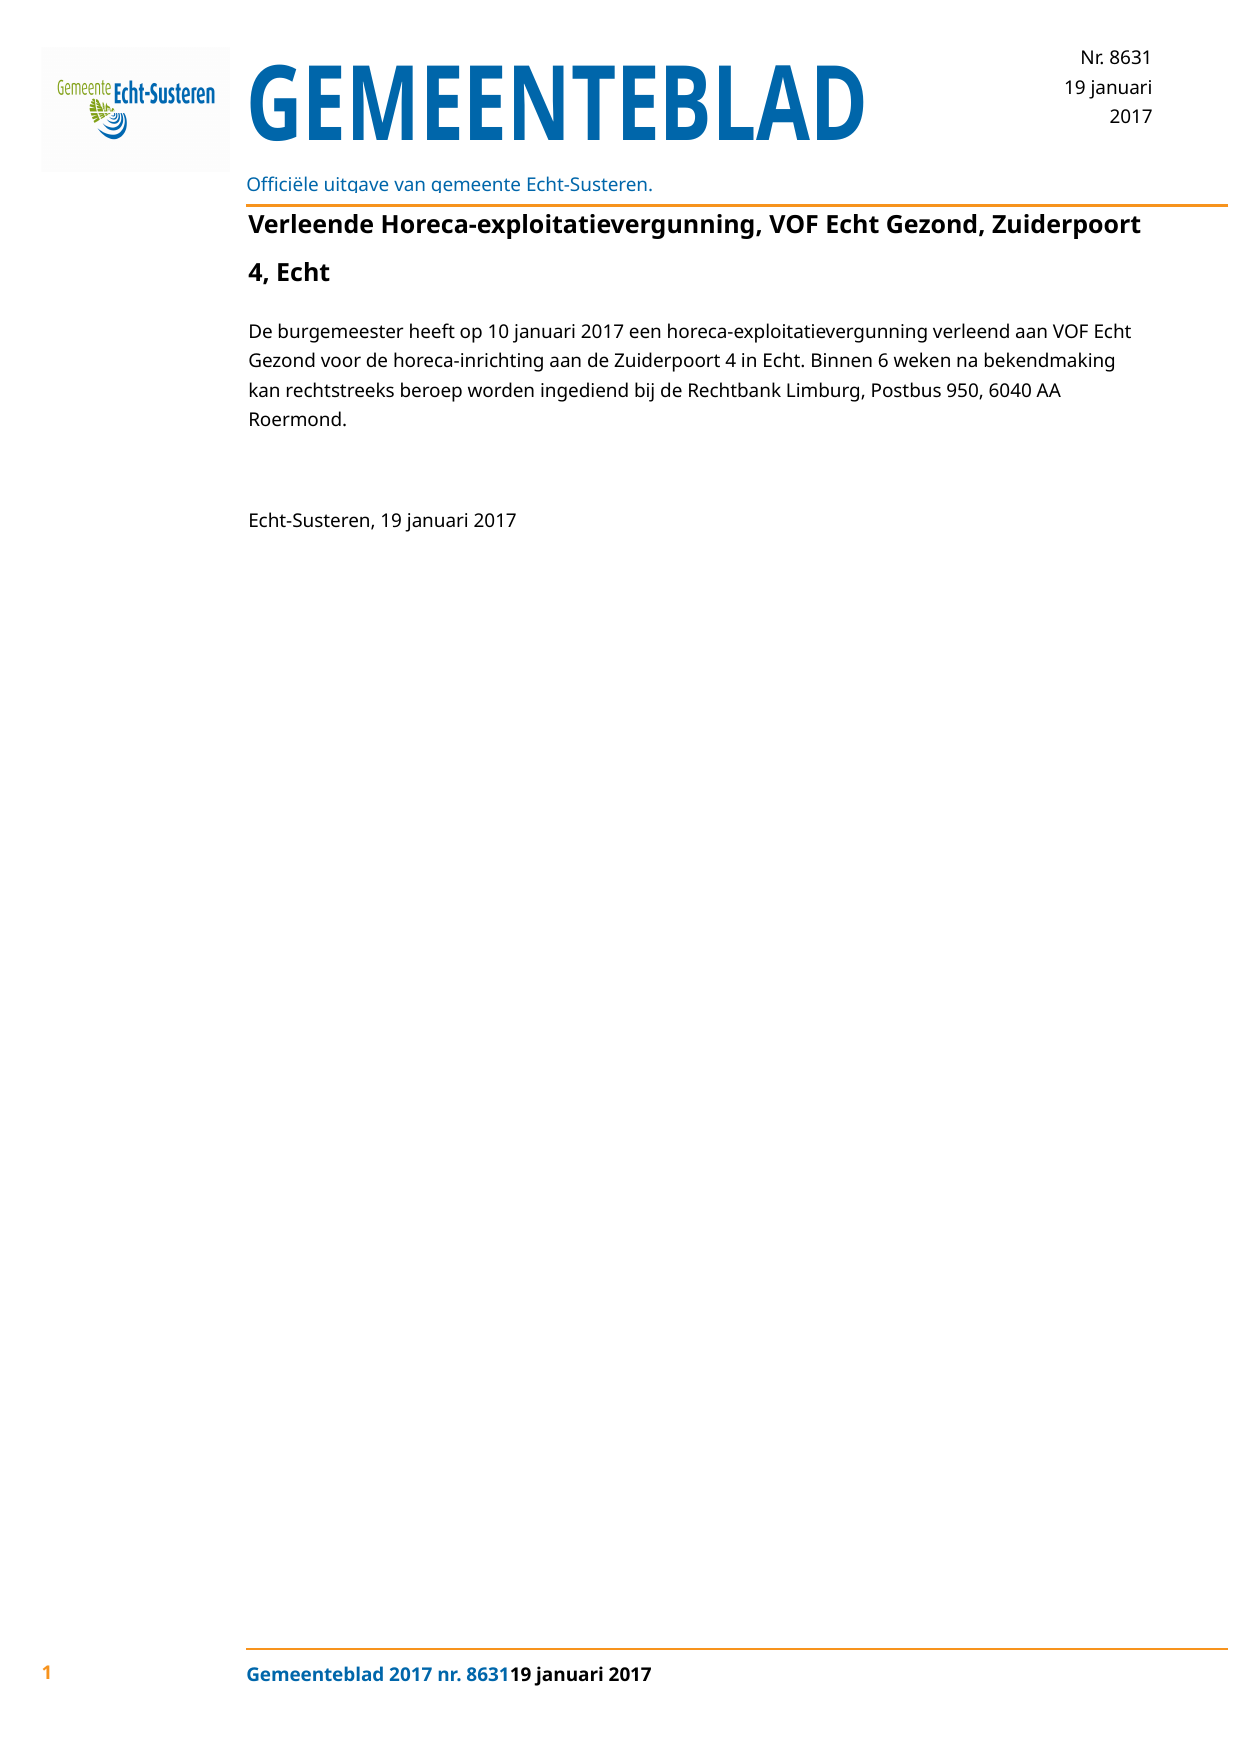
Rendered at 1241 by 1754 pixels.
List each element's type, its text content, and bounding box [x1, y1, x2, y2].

text Verleende Horeca-exploitatievergunning, VOF Echt Gezond, Zuiderpoort 4, Echt [248, 207, 1152, 288]
text Echt-Susteren, 19 januari 2017 [248, 507, 1152, 533]
text De burgemeester heeft op 10 januari 2017 een horeca-exploitatievergunning verleend aan VOF Echt Gezond voor de horeca-inrichting aan de Zuiderpoort 4 in Echt. Binnen 6 weken na bekendmaking kan rechtstreeks beroep worden ingediend bij de Rechtbank Limburg, Postbus 950, 6040 AA Roermond. [248, 318, 1152, 432]
picture [41, 47, 231, 172]
